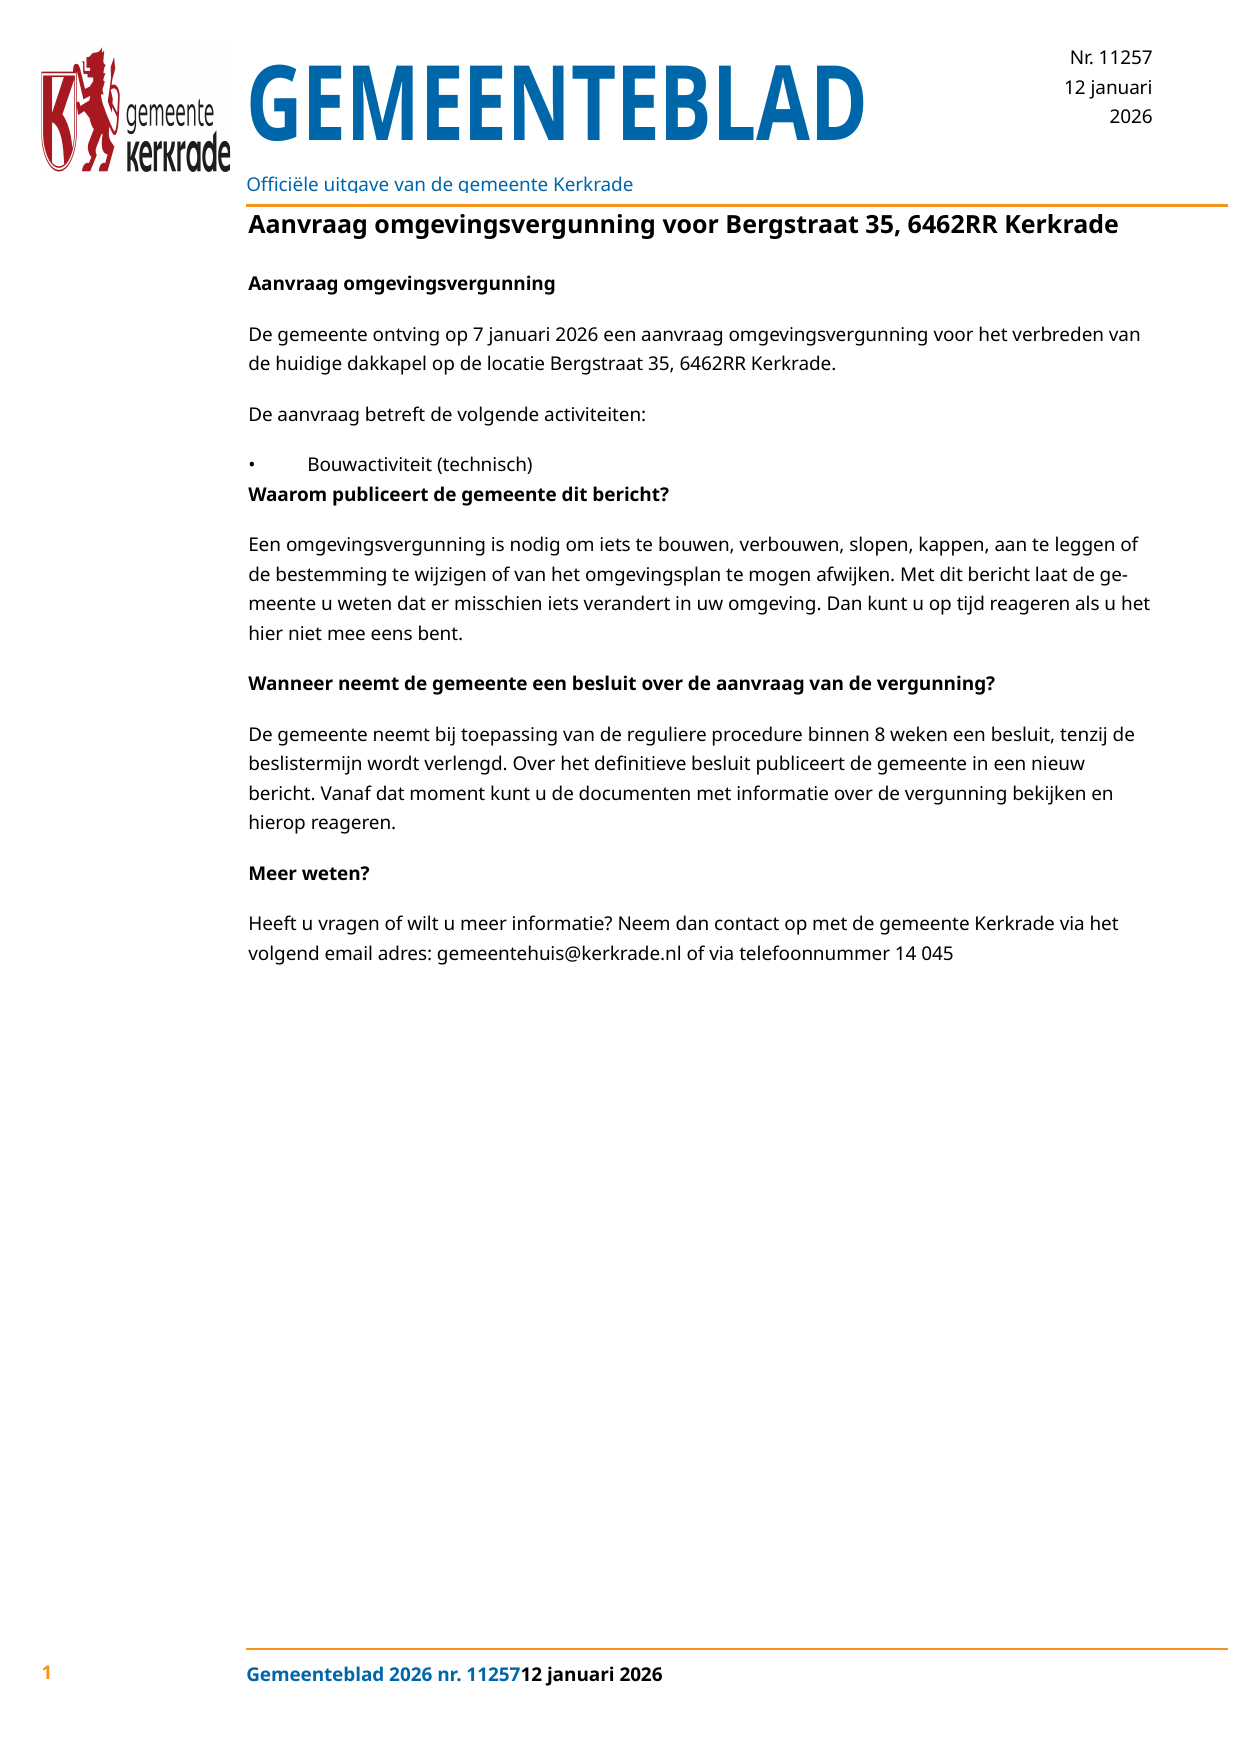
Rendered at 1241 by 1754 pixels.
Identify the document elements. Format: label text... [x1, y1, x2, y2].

list Bouwactiviteit (technisch) [248, 451, 1152, 477]
text Waarom publiceert de gemeente dit bericht? [248, 481, 1152, 506]
text Heeft u vragen of wilt u meer informatie? Neem dan contact op met de gemeente Kerkrade via het volgend email adres: gemeentehuis@kerkrade.nl of via telefoonnummer 14 045 [248, 910, 1152, 966]
text Een omgevingsvergunning is nodig om iets te bouwen, verbouwen, slopen, kappen, aan te leggen of de bestemming te wijzigen of van het omgevingsplan te mogen afwijken. Met dit bericht laat de ge- meente u weten dat er misschien iets verandert in uw omgeving. Dan kunt u op tijd reageren als u het hier niet mee eens bent. [248, 531, 1152, 646]
text Meer weten? [248, 860, 1152, 886]
text Aanvraag omgevingsvergunning voor Bergstraat 35, 6462RR Kerkrade [248, 207, 1152, 241]
text De gemeente ontving op 7 januari 2026 een aanvraag omgevingsvergunning voor het verbreden van de huidige dakkapel op de locatie Bergstraat 35, 6462RR Kerkrade. [248, 321, 1152, 376]
text De gemeente neemt bij toepassing van de reguliere procedure binnen 8 weken een besluit, tenzij de beslistermijn wordt verlengd. Over het definitieve besluit publiceert de gemeente in een nieuw bericht. Vanaf dat moment kunt u de documenten met informatie over de vergunning bekijken en hierop reageren. [248, 721, 1152, 835]
text Wanneer neemt de gemeente een besluit over de aanvraag van de vergunning? [248, 670, 1152, 696]
picture [41, 47, 231, 172]
text Aanvraag omgevingsvergunning [248, 270, 1152, 296]
text De aanvraag betreft de volgende activiteiten: [248, 401, 1152, 426]
